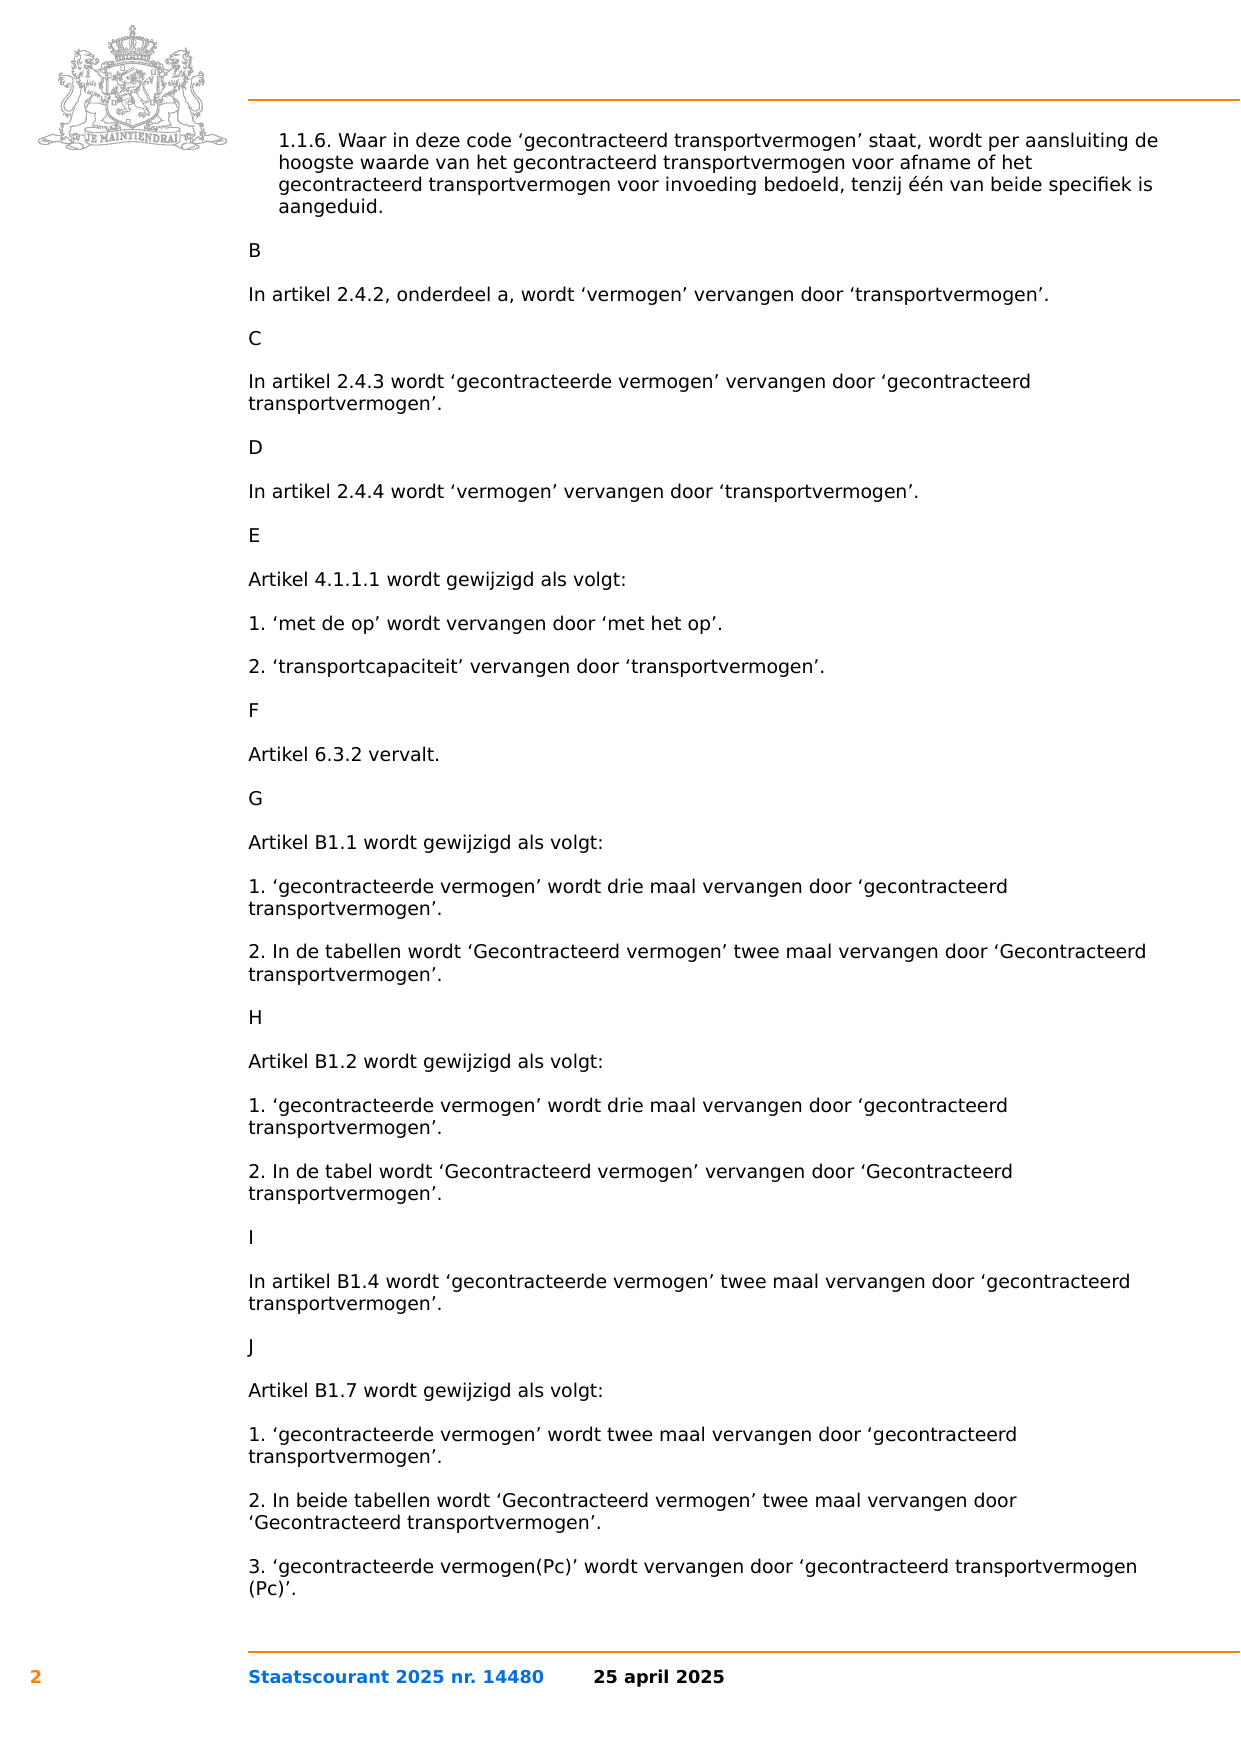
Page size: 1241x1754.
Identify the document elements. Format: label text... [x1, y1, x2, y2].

text B [248, 240, 1163, 262]
text J [248, 1336, 1163, 1358]
text Artikel 4.1.1.1 wordt gewijzigd als volgt: [248, 569, 1163, 591]
text E [248, 525, 1163, 547]
text 2. In de tabel wordt ‘Gecontracteerd vermogen’ vervangen door ‘Gecontracteerd transportvermogen’. [248, 1161, 1163, 1205]
text Artikel B1.2 wordt gewijzigd als volgt: [248, 1051, 1163, 1073]
text G [248, 788, 1163, 810]
text C [248, 327, 1163, 349]
text Artikel 6.3.2 vervalt. [248, 744, 1163, 766]
text H [248, 1007, 1163, 1029]
text 1. ‘gecontracteerde vermogen’ wordt drie maal vervangen door ‘gecontracteerd transportvermogen’. [248, 876, 1163, 919]
text In artikel 2.4.4 wordt ‘vermogen’ vervangen door ‘transportvermogen’. [248, 481, 1163, 503]
text I [248, 1227, 1163, 1249]
picture [38, 25, 227, 150]
text 2. In de tabellen wordt ‘Gecontracteerd vermogen’ twee maal vervangen door ‘Gecontracteerd transportvermogen’. [248, 941, 1163, 985]
text D [248, 437, 1163, 459]
text 2. In beide tabellen wordt ‘Gecontracteerd vermogen’ twee maal vervangen door ‘Gecontracteerd transportvermogen’. [248, 1490, 1163, 1534]
text 1. ‘gecontracteerde vermogen’ wordt drie maal vervangen door ‘gecontracteerd transportvermogen’. [248, 1095, 1163, 1139]
text 1. ‘gecontracteerde vermogen’ wordt twee maal vervangen door ‘gecontracteerd transportvermogen’. [248, 1424, 1163, 1468]
text 1.1.6. Waar in deze code ‘gecontracteerd transportvermogen’ staat, wordt per aansluiting de hoogste waarde van het gecontracteerd transportvermogen voor afname of het gecontracteerd transportvermogen voor invoeding bedoeld, tenzij één van beide specifiek is aangeduid. [278, 130, 1163, 218]
text Artikel B1.7 wordt gewijzigd als volgt: [248, 1380, 1163, 1402]
text 3. ‘gecontracteerde vermogen(Pc)’ wordt vervangen door ‘gecontracteerd transportvermogen (Pc)’. [248, 1556, 1163, 1600]
text In artikel 2.4.3 wordt ‘gecontracteerde vermogen’ vervangen door ‘gecontracteerd transportvermogen’. [248, 371, 1163, 415]
text 2. ‘transportcapaciteit’ vervangen door ‘transportvermogen’. [248, 656, 1163, 678]
text 1. ‘met de op’ wordt vervangen door ‘met het op’. [248, 612, 1163, 634]
text Artikel B1.1 wordt gewijzigd als volgt: [248, 832, 1163, 854]
text In artikel B1.4 wordt ‘gecontracteerde vermogen’ twee maal vervangen door ‘gecontracteerd transportvermogen’. [248, 1271, 1163, 1314]
text F [248, 700, 1163, 722]
text In artikel 2.4.2, onderdeel a, wordt ‘vermogen’ vervangen door ‘transportvermogen’. [248, 283, 1163, 306]
